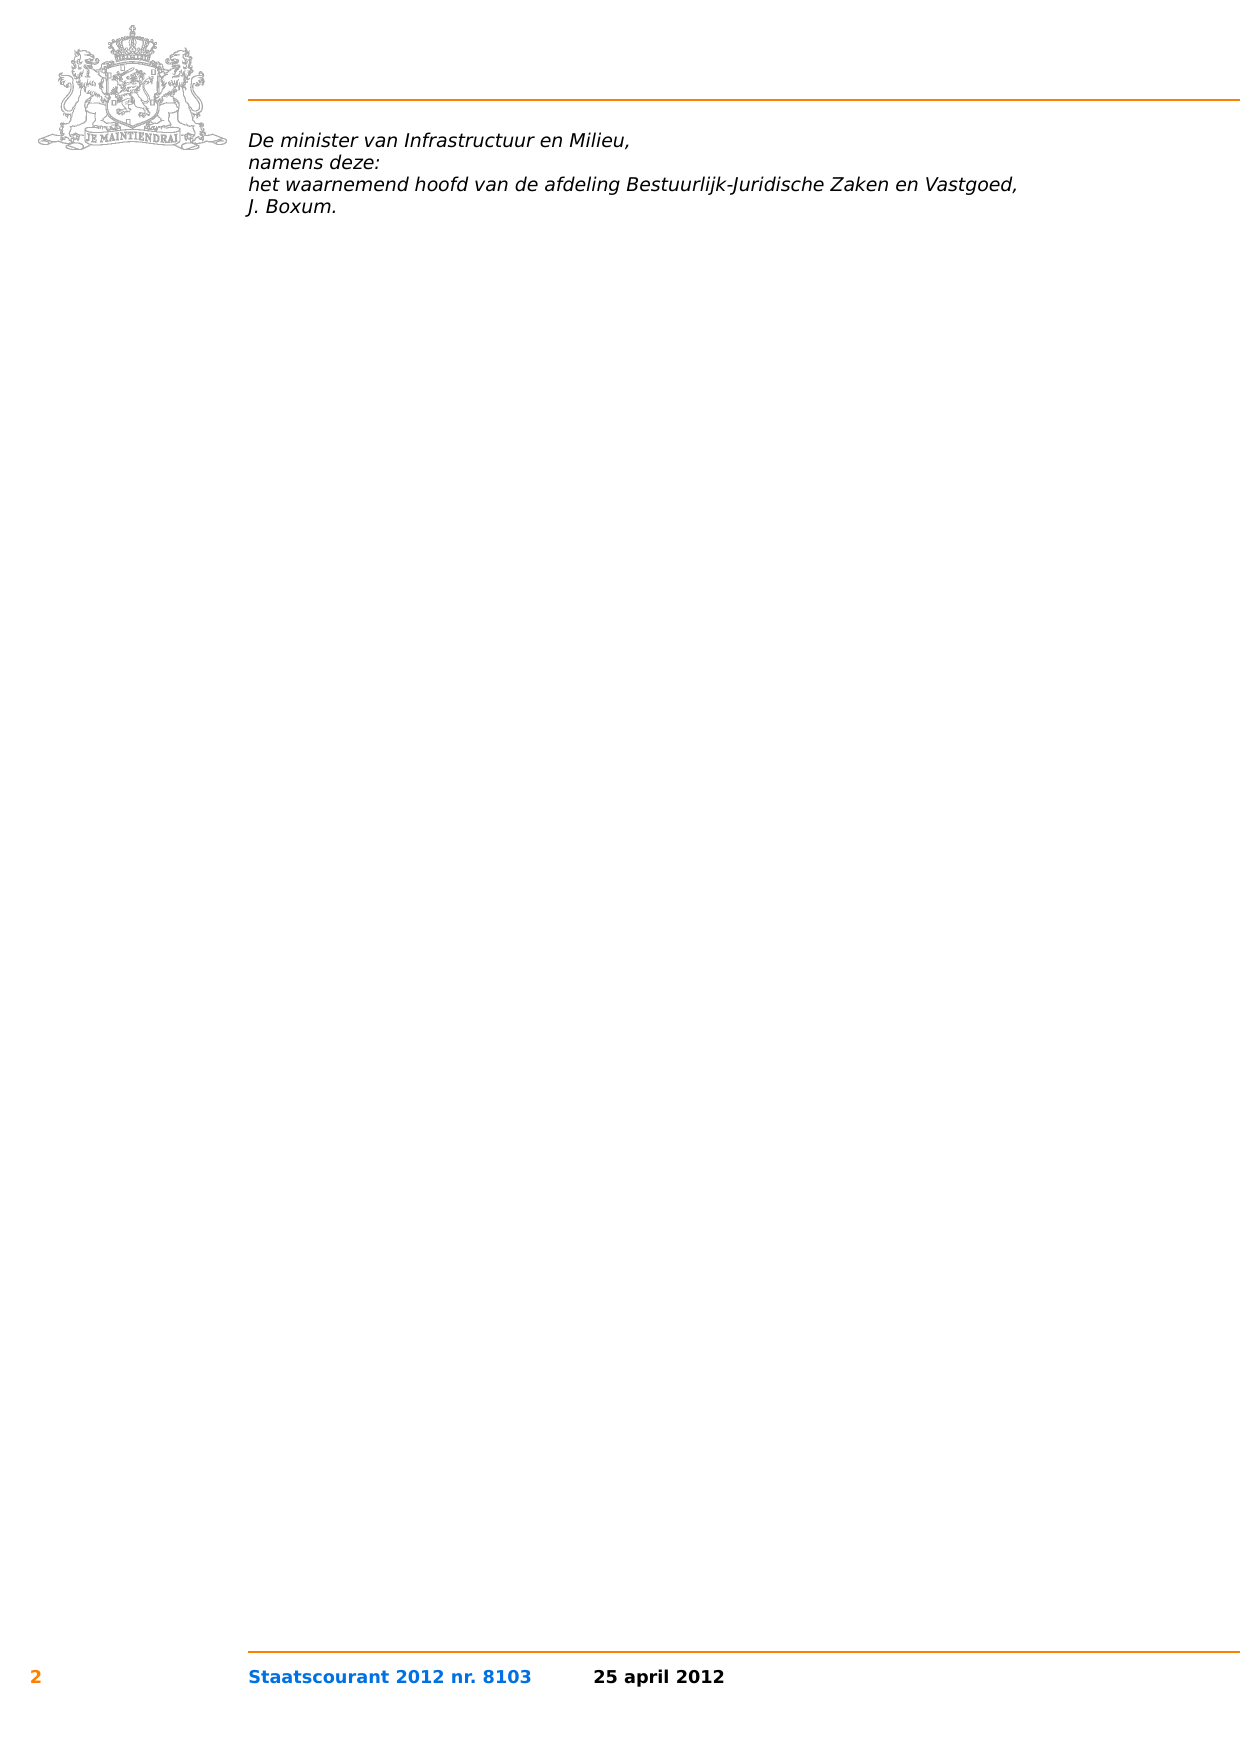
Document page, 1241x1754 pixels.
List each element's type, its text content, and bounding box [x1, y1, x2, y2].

picture [38, 25, 227, 150]
text De minister van Infrastructuur en Milieu, namens deze: het waarnemend hoofd van de afdeling Bestuurlijk-Juridische Zaken en Vastgoed, J. Boxum. [248, 130, 1163, 218]
